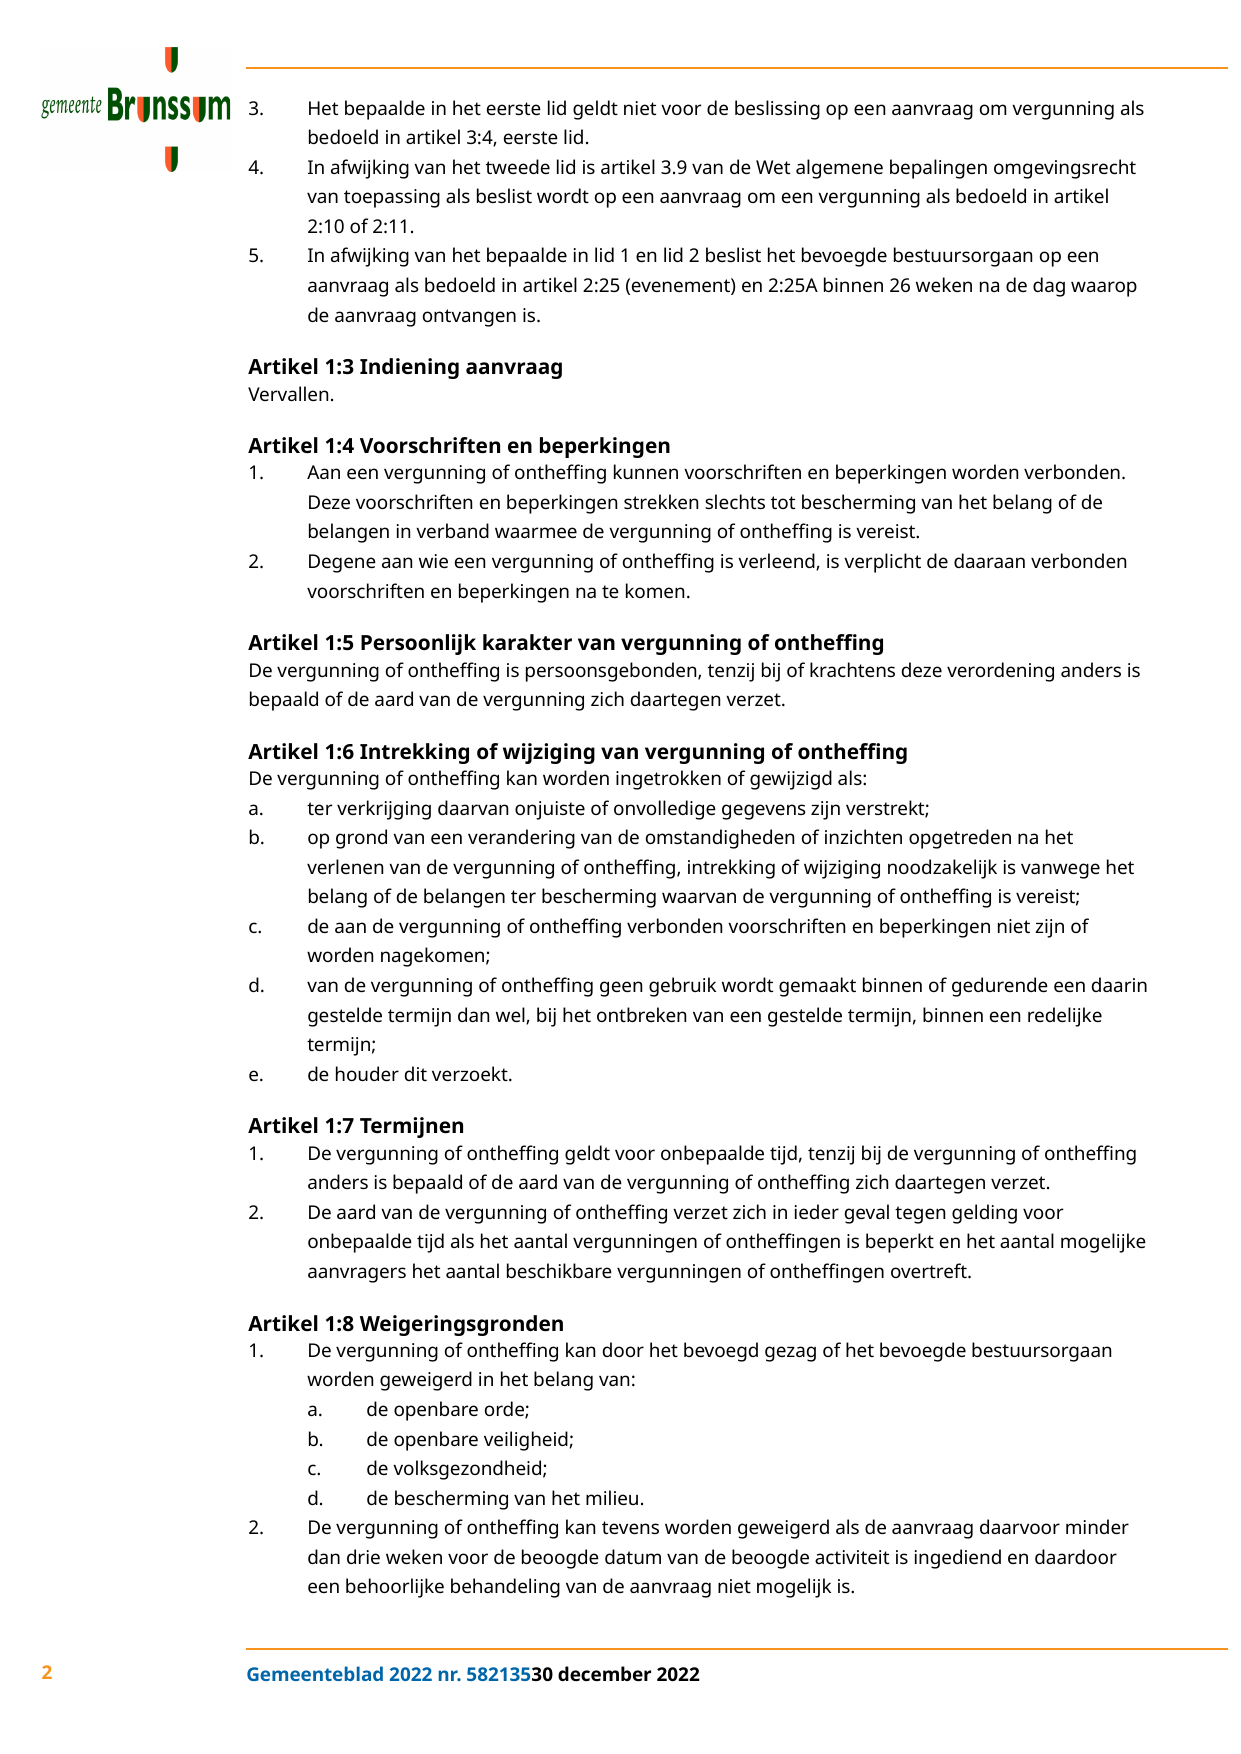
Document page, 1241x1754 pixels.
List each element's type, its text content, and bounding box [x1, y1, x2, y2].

list Degene aan wie een vergunning of ontheffing is verleend, is verplicht de daaraan verbonden voorschriften en beperkingen na te komen. [248, 548, 1152, 604]
text Vervallen. [248, 381, 1152, 406]
list op grond van een verandering van de omstandigheden of inzichten opgetreden na het verlenen van de vergunning of ontheffing, intrekking of wijziging noodzakelijk is vanwege het belang of de belangen ter bescherming waarvan de vergunning of ontheffing is vereist; [248, 824, 1152, 909]
list van de vergunning of ontheffing geen gebruik wordt gemaakt binnen of gedurende een daarin gestelde termijn dan wel, bij het ontbreken van een gestelde termijn, binnen een redelijke termijn; [248, 972, 1152, 1057]
list Aan een vergunning of ontheffing kunnen voorschriften en beperkingen worden verbonden. [248, 459, 1152, 485]
list De vergunning of ontheffing kan door het bevoegd gezag of het bevoegde bestuursorgaan worden geweigerd in het belang van: [248, 1337, 1152, 1392]
list de houder dit verzoekt. [248, 1061, 1152, 1087]
list de aan de vergunning of ontheffing verbonden voorschriften en beperkingen niet zijn of worden nagekomen; [248, 913, 1152, 968]
text De vergunning of ontheffing is persoonsgebonden, tenzij bij of krachtens deze verordening anders is bepaald of de aard van de vergunning zich daartegen verzet. [248, 657, 1152, 712]
list In afwijking van het bepaalde in lid 1 en lid 2 beslist het bevoegde bestuursorgaan op een aanvraag als bedoeld in artikel 2:25 (evenement) en 2:25A binnen 26 weken na de dag waarop de aanvraag ontvangen is. [248, 243, 1152, 328]
text Artikel 1:7 Termijnen [248, 1111, 1152, 1140]
text Artikel 1:8 Weigeringsgronden [248, 1309, 1152, 1337]
list Het bepaalde in het eerste lid geldt niet voor de beslissing op een aanvraag om vergunning als bedoeld in artikel 3:4, eerste lid. [248, 95, 1152, 150]
text De vergunning of ontheffing kan worden ingetrokken of gewijzigd als: [248, 765, 1152, 791]
text Artikel 1:4 Voorschriften en beperkingen [248, 431, 1152, 459]
text Artikel 1:5 Persoonlijk karakter van vergunning of ontheffing [248, 628, 1152, 657]
list ter verkrijging daarvan onjuiste of onvolledige gegevens zijn verstrekt; [248, 795, 1152, 821]
list In afwijking van het tweede lid is artikel 3.9 van de Wet algemene bepalingen omgevingsrecht van toepassing als beslist wordt op een aanvraag om een vergunning als bedoeld in artikel 2:10 of 2:11. [248, 154, 1152, 239]
list de bescherming van het milieu. [307, 1485, 1152, 1511]
list De aard van de vergunning of ontheffing verzet zich in ieder geval tegen gelding voor onbepaalde tijd als het aantal vergunningen of ontheffingen is beperkt en het aantal mogelijke aanvragers het aantal beschikbare vergunningen of ontheffingen overtreft. [248, 1199, 1152, 1284]
text Artikel 1:3 Indiening aanvraag [248, 352, 1152, 381]
list De vergunning of ontheffing kan tevens worden geweigerd als de aanvraag daarvoor minder dan drie weken voor de beoogde datum van de beoogde activiteit is ingediend en daardoor een behoorlijke behandeling van de aanvraag niet mogelijk is. [248, 1514, 1152, 1599]
list de openbare orde; [307, 1396, 1152, 1422]
list de volksgezondheid; [307, 1455, 1152, 1481]
list Deze voorschriften en beperkingen strekken slechts tot bescherming van het belang of de belangen in verband waarmee de vergunning of ontheffing is vereist. [248, 489, 1152, 544]
list De vergunning of ontheffing geldt voor onbepaalde tijd, tenzij bij de vergunning of ontheffing anders is bepaald of de aard van de vergunning of ontheffing zich daartegen verzet. [248, 1140, 1152, 1195]
picture [41, 47, 231, 172]
list de openbare veiligheid; [307, 1426, 1152, 1452]
text Artikel 1:6 Intrekking of wijziging van vergunning of ontheffing [248, 737, 1152, 765]
